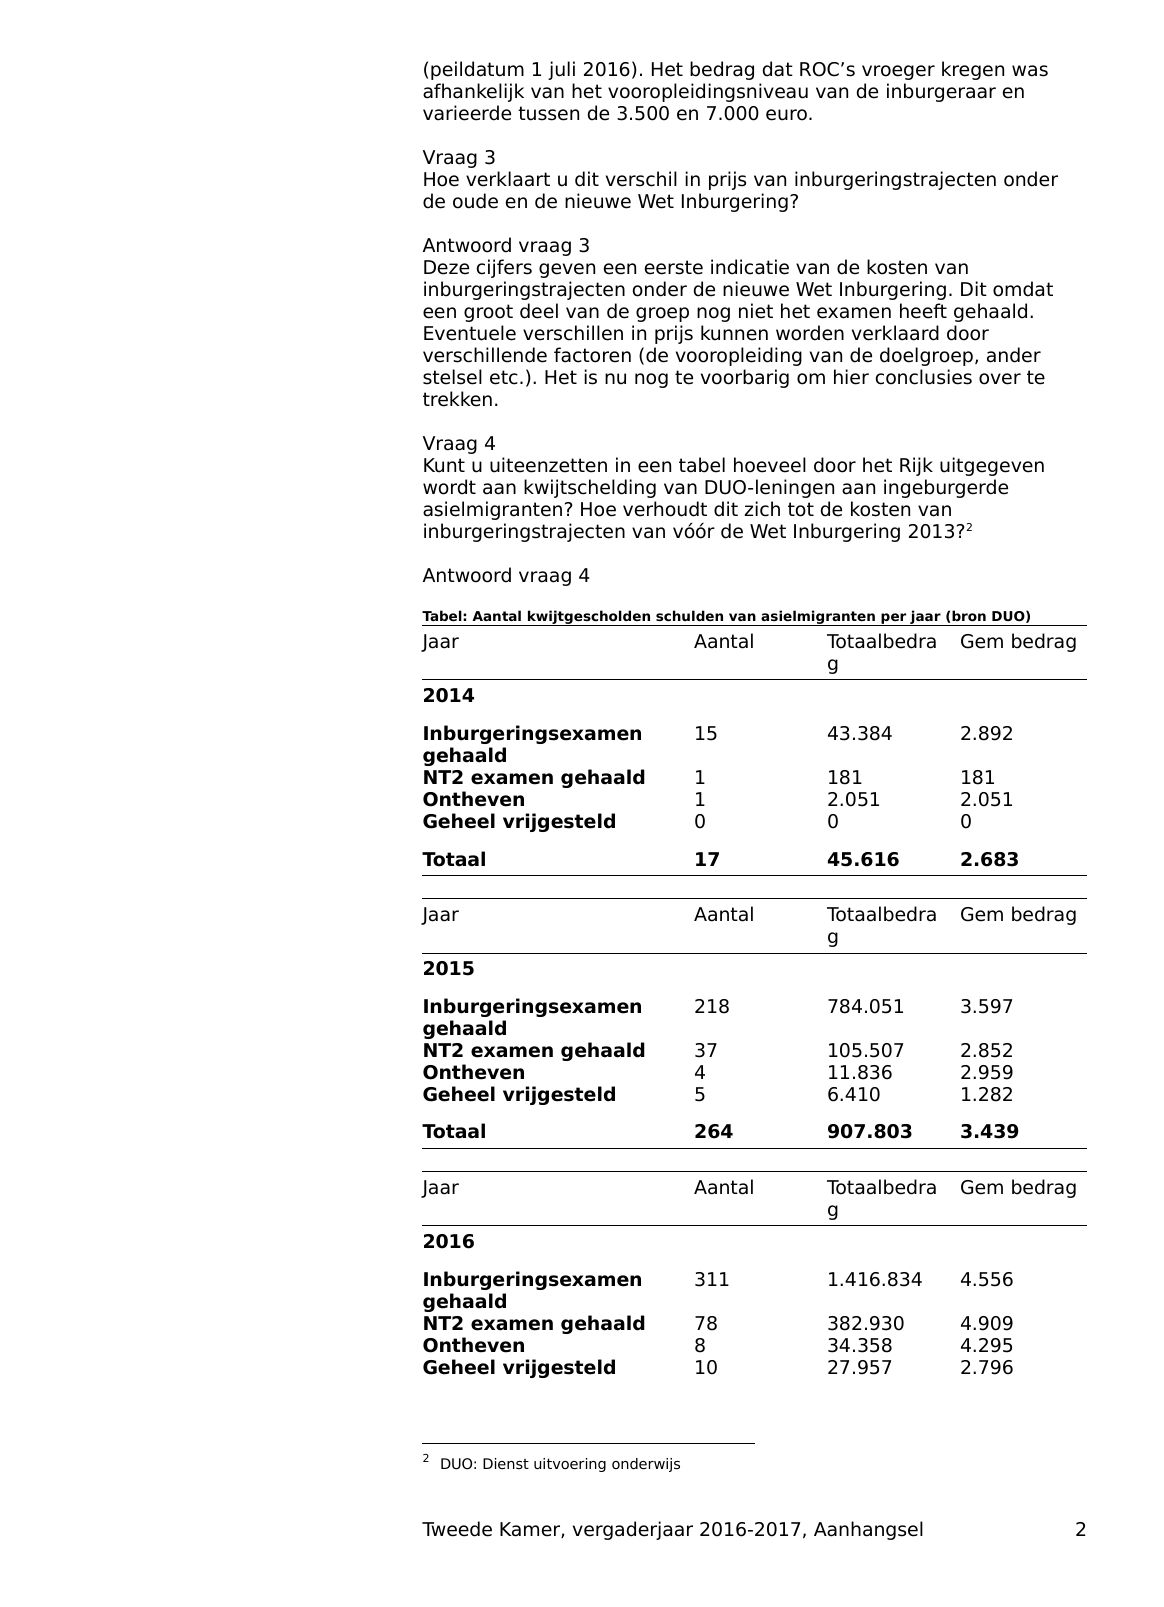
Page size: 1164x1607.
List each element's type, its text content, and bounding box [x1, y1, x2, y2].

table_cell Inburgeringsexamen gehaald [422, 996, 688, 1040]
table_cell 10 [688, 1357, 821, 1379]
table_cell [422, 707, 688, 723]
table_cell 3.597 [954, 996, 1087, 1040]
table_cell 1.416.834 [821, 1269, 954, 1313]
table_cell 2.683 [954, 849, 1087, 875]
table_cell [422, 1379, 688, 1394]
table_cell [954, 680, 1087, 707]
table_cell Geheel vrijgesteld [422, 811, 688, 833]
table_cell Inburgeringsexamen gehaald [422, 1269, 688, 1313]
text Antwoord vraag 4 [422, 565, 1087, 587]
table_header Totaalbedrag [821, 899, 954, 952]
table_cell [688, 1106, 821, 1121]
text Vraag 3 [422, 147, 1087, 169]
table_cell 43.384 [821, 723, 954, 767]
text Deze cijfers geven een eerste indicatie van de kosten van inburgeringstrajecten onder de nieuwe Wet Inburgering. Dit omdat een groot deel van de groep nog niet het examen heeft gehaald. Eventuele verschillen in prijs kunnen worden verklaard door verschillende factoren (de vooropleiding van de doelgroep, ander stelsel etc.). Het is nu nog te voorbarig om hier conclusies over te trekken. [422, 257, 1087, 411]
table_cell 4 [688, 1062, 821, 1084]
table_cell [954, 1226, 1087, 1253]
text Vraag 4 [422, 433, 1087, 455]
table_header Totaalbedrag [821, 1172, 954, 1225]
table_cell [688, 1253, 821, 1269]
table_cell [688, 1379, 821, 1394]
table_cell 2014 [422, 680, 688, 707]
table_header Jaar [422, 899, 688, 952]
table_cell NT2 examen gehaald [422, 1040, 688, 1062]
table_cell Ontheven [422, 1335, 688, 1357]
table_cell Aantal [688, 626, 821, 679]
table_cell 0 [954, 811, 1087, 833]
table_cell 2.051 [821, 789, 954, 811]
table_cell [821, 1226, 954, 1253]
table_cell 2015 [422, 954, 688, 980]
table_cell NT2 examen gehaald [422, 767, 688, 789]
table_cell 2016 [422, 1226, 688, 1253]
table_cell [688, 954, 821, 980]
table_cell [688, 707, 821, 723]
text Hoe verklaart u dit verschil in prijs van inburgeringstrajecten onder de oude en de nieuwe Wet Inburgering? [422, 169, 1087, 213]
table_cell [821, 1253, 954, 1269]
table_cell 1 [688, 789, 821, 811]
table_cell 2.796 [954, 1357, 1087, 1379]
table_cell Inburgeringsexamen gehaald [422, 723, 688, 767]
table_cell 2.892 [954, 723, 1087, 767]
table_cell 11.836 [821, 1062, 954, 1084]
table_cell 34.358 [821, 1335, 954, 1357]
table_header Aantal [688, 1172, 821, 1225]
table_cell 784.051 [821, 996, 954, 1040]
table_header Gem bedrag [954, 1172, 1087, 1225]
table_cell Ontheven [422, 789, 688, 811]
table_cell 78 [688, 1313, 821, 1335]
table_cell [688, 1226, 821, 1253]
table_cell Totaal [422, 1121, 688, 1148]
table_cell NT2 examen gehaald [422, 1313, 688, 1335]
table_cell [688, 680, 821, 707]
table_cell Totaal [422, 849, 688, 875]
table_cell 3.439 [954, 1121, 1087, 1148]
table_cell 27.957 [821, 1357, 954, 1379]
table_cell 1 [688, 767, 821, 789]
table_cell [954, 980, 1087, 996]
table_cell [821, 980, 954, 996]
table_cell Gem bedrag [954, 626, 1087, 679]
table_header Aantal [688, 899, 821, 952]
table_header Jaar [422, 1172, 688, 1225]
table_cell 8 [688, 1335, 821, 1357]
table_cell [821, 1106, 954, 1121]
table_cell [954, 707, 1087, 723]
table_cell 45.616 [821, 849, 954, 875]
table_cell 2.959 [954, 1062, 1087, 1084]
table_header Gem bedrag [954, 899, 1087, 952]
table_cell [422, 1253, 688, 1269]
table_cell 15 [688, 723, 821, 767]
table_cell 264 [688, 1121, 821, 1148]
table_cell [954, 833, 1087, 848]
table_cell Ontheven [422, 1062, 688, 1084]
table_cell 181 [821, 767, 954, 789]
table_cell 311 [688, 1269, 821, 1313]
table_cell [954, 954, 1087, 980]
table_cell 4.556 [954, 1269, 1087, 1313]
table_cell 2.852 [954, 1040, 1087, 1062]
text DUO: Dienst uitvoering onderwijs [422, 1452, 1087, 1474]
table_cell 5 [688, 1084, 821, 1106]
text (peildatum 1 juli 2016). Het bedrag dat ROC’s vroeger kregen was afhankelijk van het vooropleidingsniveau van de inburgeraar en varieerde tussen de 3.500 en 7.000 euro. [422, 59, 1087, 125]
table_cell [422, 980, 688, 996]
table_cell 382.930 [821, 1313, 954, 1335]
table_cell Geheel vrijgesteld [422, 1357, 688, 1379]
table_cell [422, 1106, 688, 1121]
table_cell Jaar [422, 626, 688, 679]
table_cell 17 [688, 849, 821, 875]
table_cell [821, 707, 954, 723]
table_cell 181 [954, 767, 1087, 789]
table_cell 4.295 [954, 1335, 1087, 1357]
table_cell 6.410 [821, 1084, 954, 1106]
table_cell 4.909 [954, 1313, 1087, 1335]
table_cell Totaalbedrag [821, 626, 954, 679]
table_cell 2.051 [954, 789, 1087, 811]
table_header Tabel: Aantal kwijtgescholden schulden van asielmigranten per jaar (bron DUO) [422, 609, 1087, 625]
table_cell [821, 680, 954, 707]
table_cell 0 [821, 811, 954, 833]
table_cell [688, 833, 821, 848]
table_cell 1.282 [954, 1084, 1087, 1106]
text Kunt u uiteenzetten in een tabel hoeveel door het Rijk uitgegeven wordt aan kwijtschelding van DUO-leningen aan ingeburgerde asielmigranten? Hoe verhoudt dit zich tot de kosten van inburgeringstrajecten van vóór de Wet Inburgering 2013? [422, 455, 1087, 543]
table_cell [821, 833, 954, 848]
table_cell Geheel vrijgesteld [422, 1084, 688, 1106]
table_cell [954, 1253, 1087, 1269]
table_cell [954, 1379, 1087, 1394]
table_cell [688, 980, 821, 996]
table_cell 907.803 [821, 1121, 954, 1148]
table_cell 218 [688, 996, 821, 1040]
text Antwoord vraag 3 [422, 235, 1087, 257]
table_cell [821, 1379, 954, 1394]
table_cell [954, 1106, 1087, 1121]
table_cell [821, 954, 954, 980]
table_cell [422, 833, 688, 848]
table_cell 105.507 [821, 1040, 954, 1062]
table_cell 37 [688, 1040, 821, 1062]
table_cell 0 [688, 811, 821, 833]
